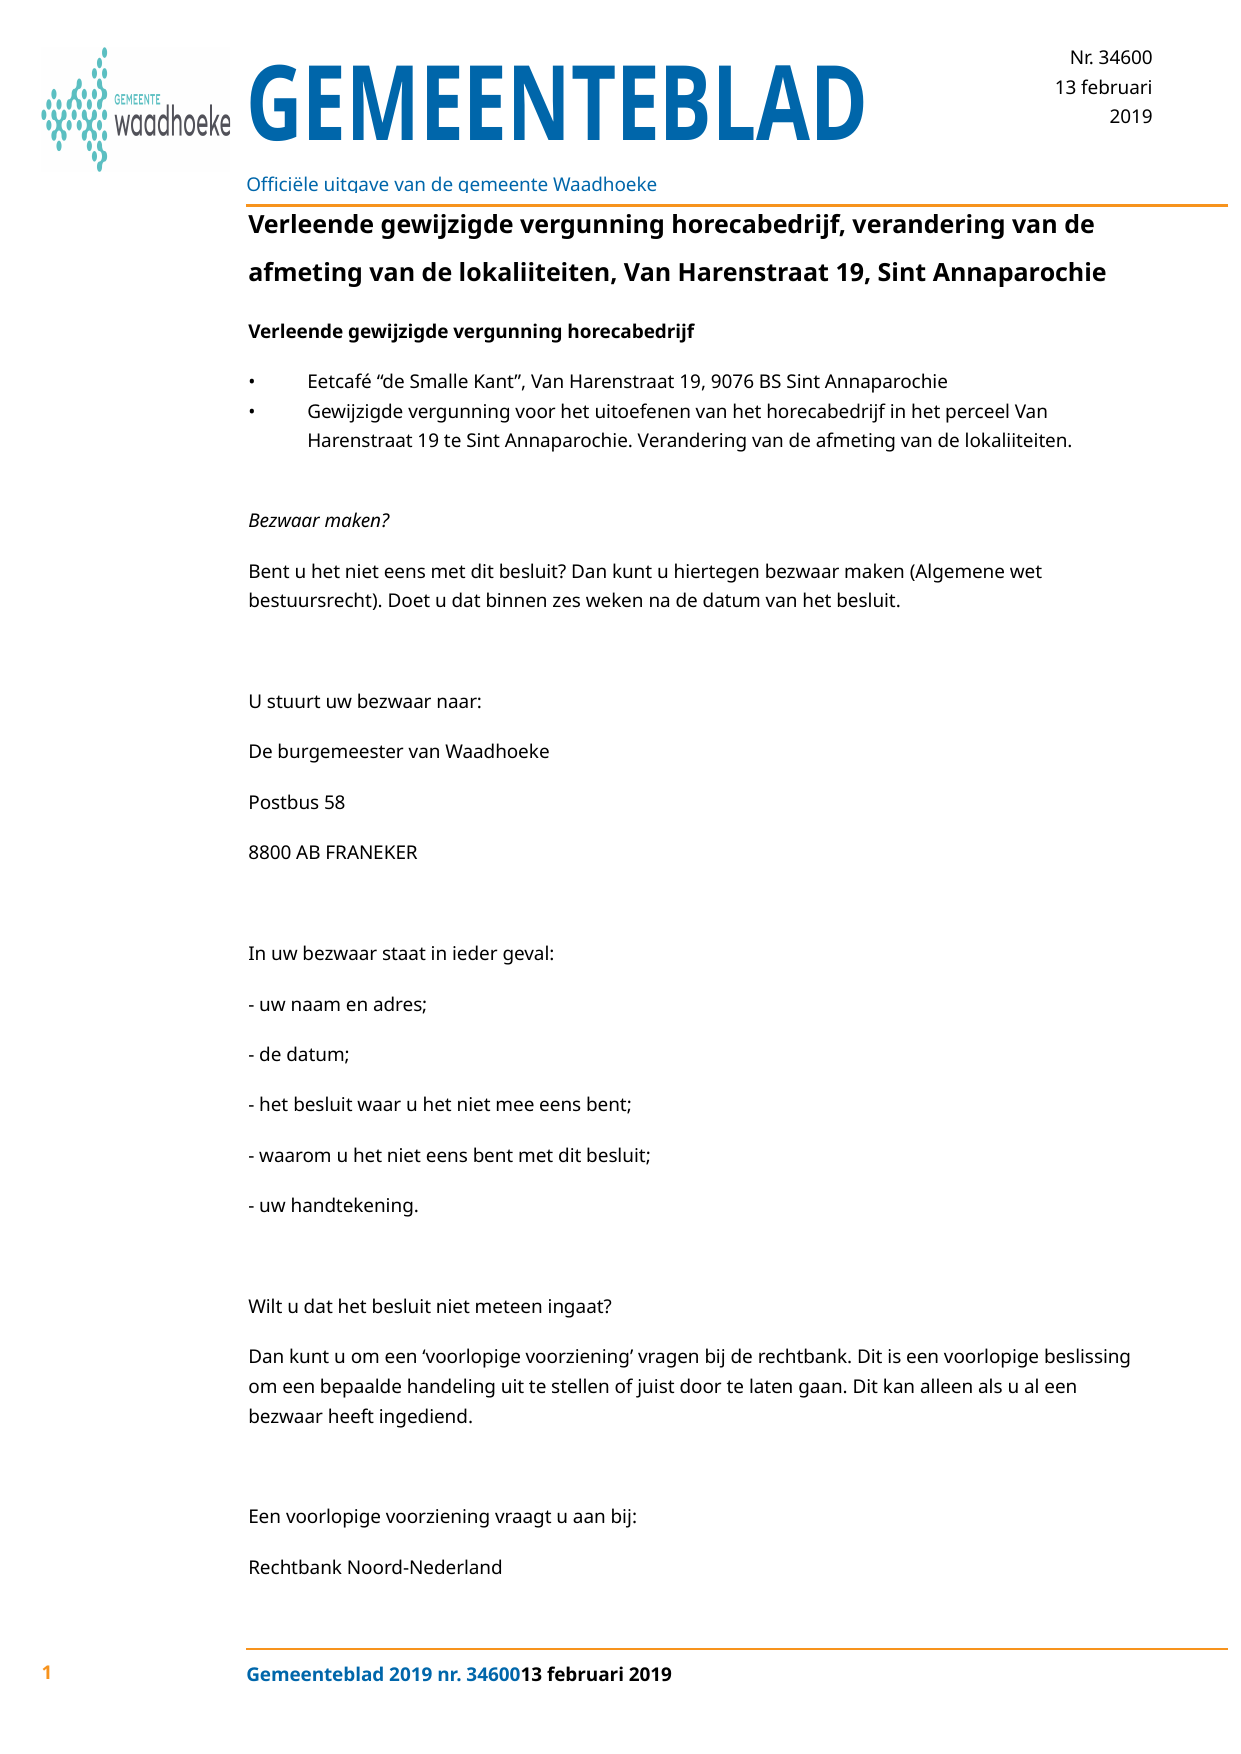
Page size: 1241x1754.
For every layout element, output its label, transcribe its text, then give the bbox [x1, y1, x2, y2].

text - het besluit waar u het niet mee eens bent; [248, 1092, 1152, 1117]
text - uw handtekening. [248, 1192, 1152, 1218]
picture [41, 47, 231, 172]
text Bent u het niet eens met dit besluit? Dan kunt u hiertegen bezwaar maken (Algemene wet bestuursrecht). Doet u dat binnen zes weken na de datum van het besluit. [248, 558, 1152, 613]
text Een voorlopige voorziening vraagt u aan bij: [248, 1504, 1152, 1529]
text - waarom u het niet eens bent met dit besluit; [248, 1142, 1152, 1168]
text In uw bezwaar staat in ieder geval: [248, 940, 1152, 966]
text Postbus 58 [248, 789, 1152, 815]
text - uw naam en adres; [248, 991, 1152, 1017]
text Verleende gewijzigde vergunning horecabedrijf, verandering van de afmeting van de lokaliiteiten, Van Harenstraat 19, Sint Annaparochie [248, 207, 1152, 288]
text Verleende gewijzigde vergunning horecabedrijf [248, 318, 1152, 344]
text Wilt u dat het besluit niet meteen ingaat? [248, 1293, 1152, 1319]
text De burgemeester van Waadhoeke [248, 739, 1152, 764]
list Eetcafé “de Smalle Kant”, Van Harenstraat 19, 9076 BS Sint Annaparochie [248, 368, 1152, 394]
text Bezwaar maken? [248, 507, 1152, 533]
text Dan kunt u om een ‘voorlopige voorziening’ vragen bij de rechtbank. Dit is een voorlopige beslissing om een bepaalde handeling uit te stellen of juist door te laten gaan. Dit kan alleen als u al een bezwaar heeft ingediend. [248, 1344, 1152, 1429]
text Rechtbank Noord-Nederland [248, 1554, 1152, 1580]
list Gewijzigde vergunning voor het uitoefenen van het horecabedrijf in het perceel Van Harenstraat 19 te Sint Annaparochie. Verandering van de afmeting van de lokaliiteiten. [248, 398, 1152, 453]
text 8800 AB FRANEKER [248, 839, 1152, 865]
text U stuurt uw bezwaar naar: [248, 688, 1152, 714]
text - de datum; [248, 1041, 1152, 1067]
